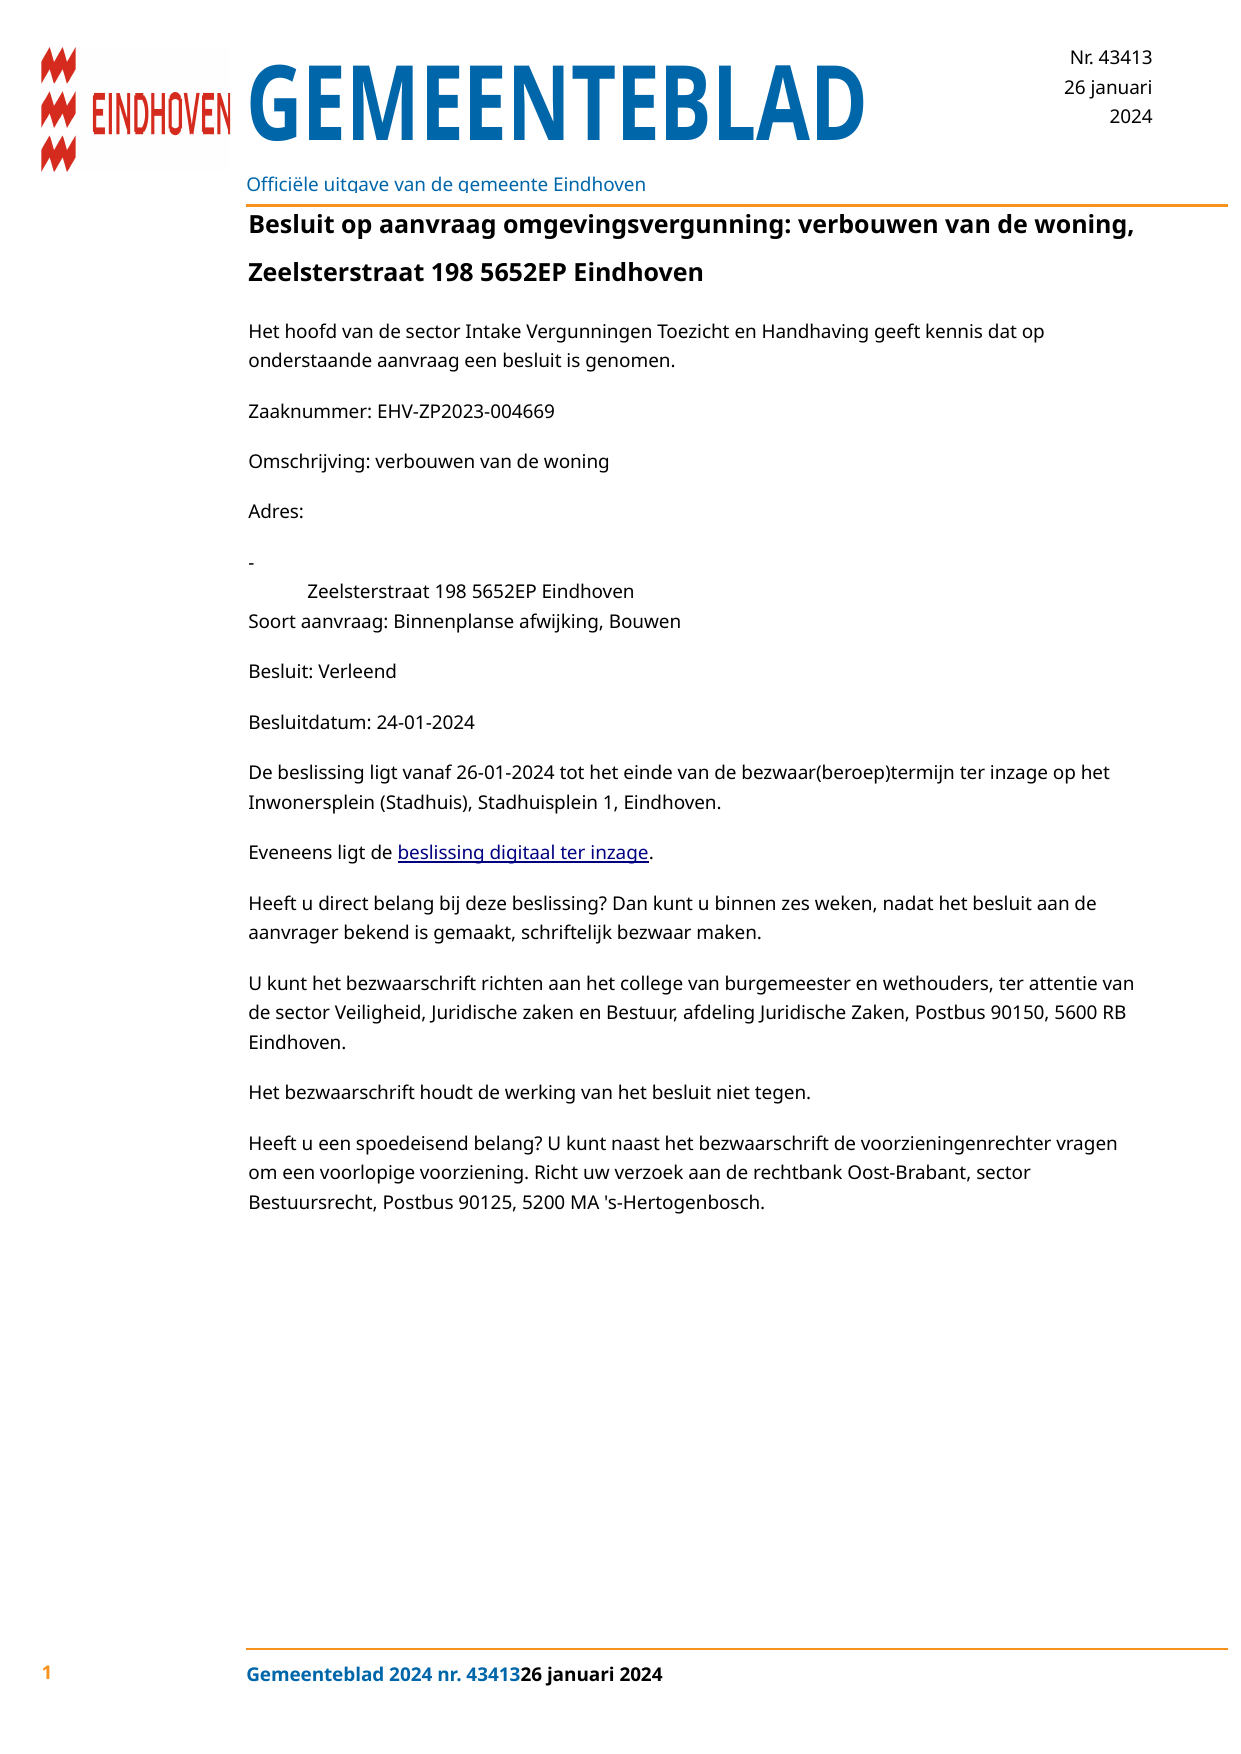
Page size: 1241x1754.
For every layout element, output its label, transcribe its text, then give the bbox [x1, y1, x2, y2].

text Het hoofd van de sector Intake Vergunningen Toezicht en Handhaving geeft kennis dat op onderstaande aanvraag een besluit is genomen. [248, 318, 1152, 373]
text Besluit: Verleend [248, 659, 1152, 684]
text Besluit op aanvraag omgevingsvergunning: verbouwen van de woning, Zeelsterstraat 198 5652EP Eindhoven [248, 207, 1152, 288]
text Heeft u een spoedeisend belang? U kunt naast het bezwaarschrift de voorzieningenrechter vragen om een voorlopige voorziening. Richt uw verzoek aan de rechtbank Oost-Brabant, sector Bestuursrecht, Postbus 90125, 5200 MA 's-Hertogenbosch. [248, 1130, 1152, 1215]
text Eveneens ligt de beslissing digitaal ter inzage. [248, 839, 1152, 865]
text Heeft u direct belang bij deze beslissing? Dan kunt u binnen zes weken, nadat het besluit aan de aanvrager bekend is gemaakt, schriftelijk bezwaar maken. [248, 890, 1152, 945]
text Besluitdatum: 24-01-2024 [248, 709, 1152, 735]
picture [41, 47, 231, 172]
text Omschrijving: verbouwen van de woning [248, 448, 1152, 474]
text U kunt het bezwaarschrift richten aan het college van burgemeester en wethouders, ter attentie van de sector Veiligheid, Juridische zaken en Bestuur, afdeling Juridische Zaken, Postbus 90150, 5600 RB Eindhoven. [248, 970, 1152, 1055]
list Zeelsterstraat 198 5652EP Eindhoven [248, 579, 1152, 604]
text Soort aanvraag: Binnenplanse afwijking, Bouwen [248, 608, 1152, 634]
text Zaaknummer: EHV-ZP2023-004669 [248, 398, 1152, 424]
text De beslissing ligt vanaf 26-01-2024 tot het einde van de bezwaar(beroep)termijn ter inzage op het Inwonersplein (Stadhuis), Stadhuisplein 1, Eindhoven. [248, 759, 1152, 815]
text Adres: [248, 499, 1152, 524]
text Het bezwaarschrift houdt de werking van het besluit niet tegen. [248, 1079, 1152, 1105]
